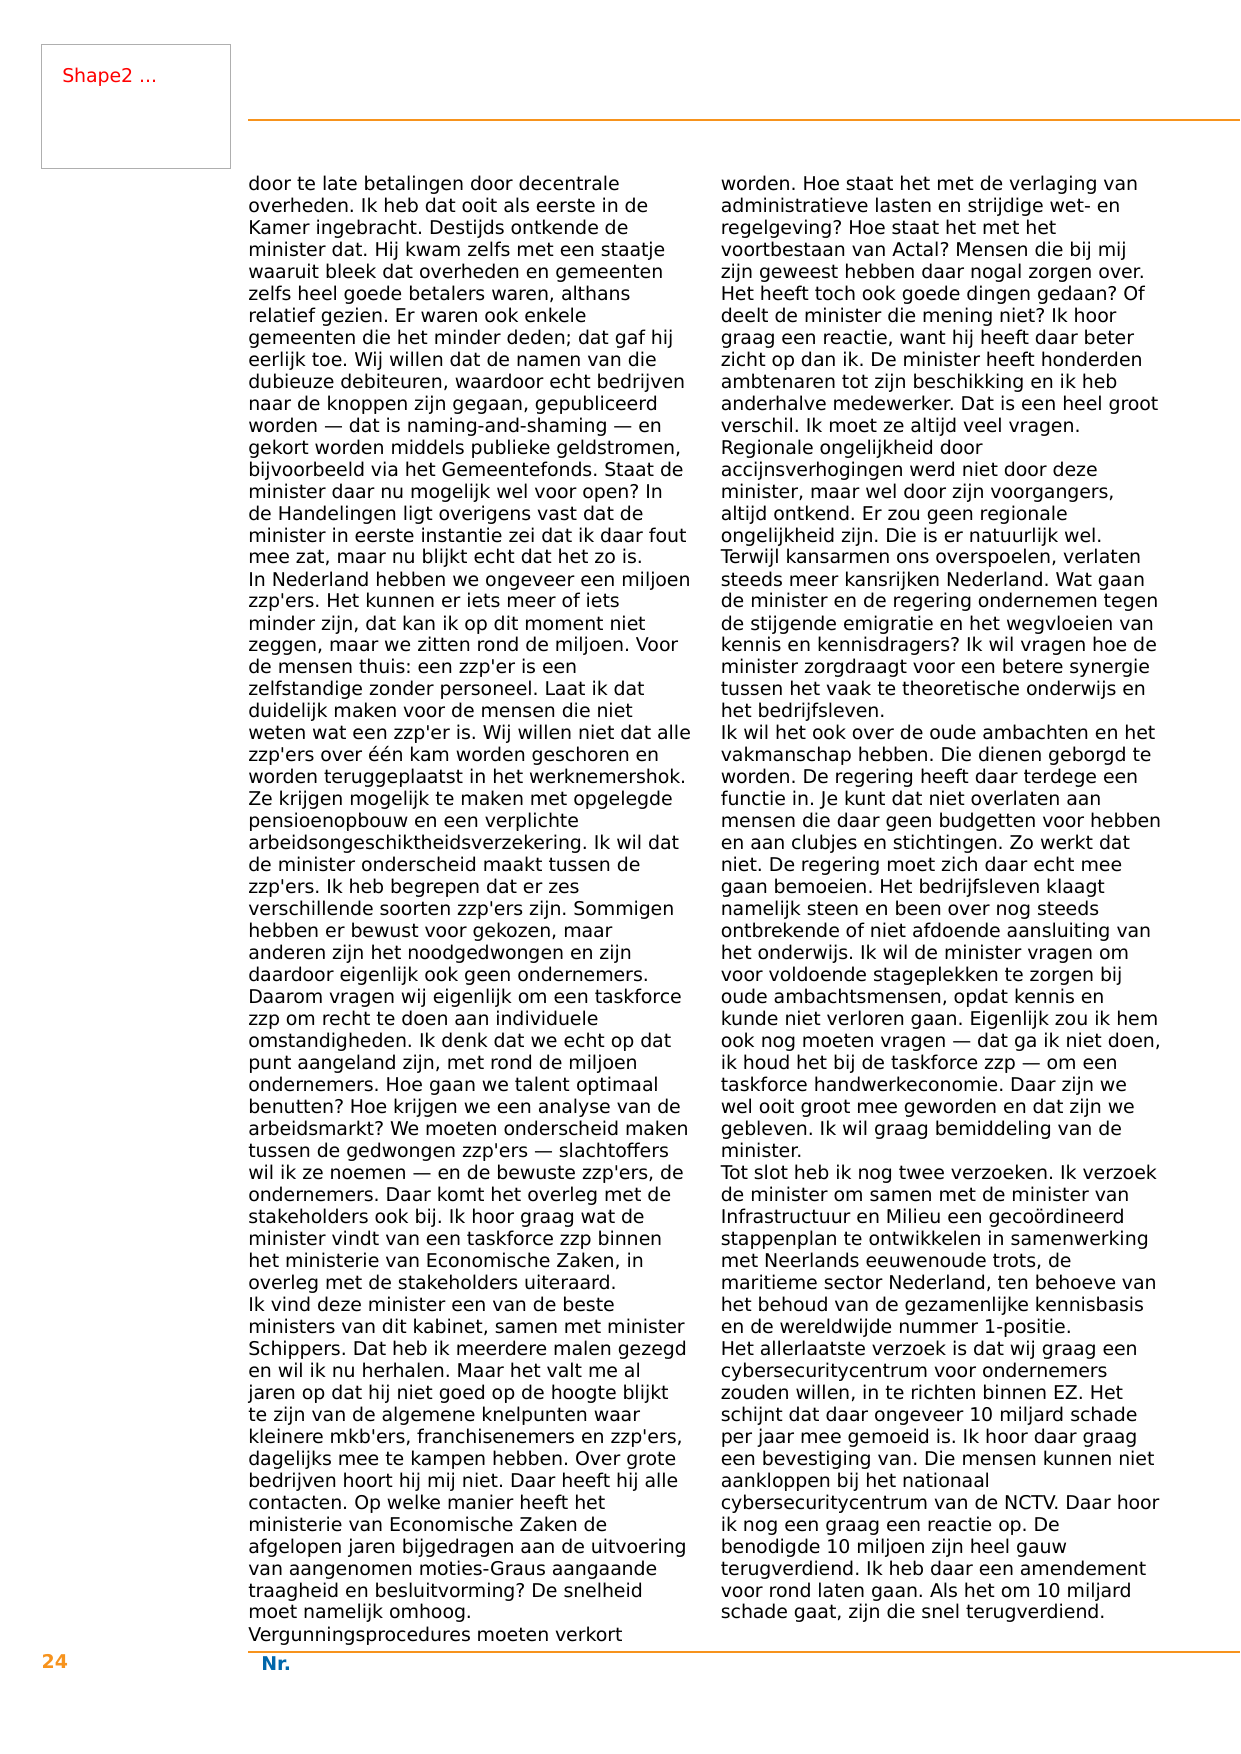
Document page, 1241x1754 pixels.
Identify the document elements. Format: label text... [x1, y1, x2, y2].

text Ik vind deze minister een van de beste ministers van dit kabinet, samen met minister Schippers. Dat heb ik meerdere malen gezegd en wil ik nu herhalen. Maar het valt me al jaren op dat hij niet goed op de hoogte blijkt te zijn van de algemene knelpunten waar kleinere mkb'ers, franchisenemers en zzp'ers, dagelijks mee te kampen hebben. Over grote bedrijven hoort hij mij niet. Daar heeft hij alle contacten. Op welke manier heeft het ministerie van Economische Zaken de afgelopen jaren bijgedragen aan de uitvoering van aangenomen moties-Graus aangaande traagheid en besluitvorming? De snelheid moet namelijk omhoog. Vergunningsprocedures moeten verkort [248, 1294, 691, 1645]
text Terwijl kansarmen ons overspoelen, verlaten steeds meer kansrijken Nederland. Wat gaan de minister en de regering ondernemen tegen de stijgende emigratie en het wegvloeien van kennis en kennisdragers? Ik wil vragen hoe de minister zorgdraagt voor een betere synergie tussen het vaak te theoretische onderwijs en het bedrijfsleven. [721, 546, 1163, 722]
text Ik wil het ook over de oude ambachten en het vakmanschap hebben. Die dienen geborgd te worden. De regering heeft daar terdege een functie in. Je kunt dat niet overlaten aan mensen die daar geen budgetten voor hebben en aan clubjes en stichtingen. Zo werkt dat niet. De regering moet zich daar echt mee gaan bemoeien. Het bedrijfsleven klaagt namelijk steen en been over nog steeds ontbrekende of niet afdoende aansluiting van het onderwijs. Ik wil de minister vragen om voor voldoende stageplekken te zorgen bij oude ambachtsmensen, opdat kennis en kunde niet verloren gaan. Eigenlijk zou ik hem ook nog moeten vragen — dat ga ik niet doen, ik houd het bij de taskforce zzp — om een taskforce handwerkeconomie. Daar zijn we wel ooit groot mee geworden en dat zijn we gebleven. Ik wil graag bemiddeling van de minister. [721, 722, 1163, 1162]
text door te late betalingen door decentrale overheden. Ik heb dat ooit als eerste in de Kamer ingebracht. Destijds ontkende de minister dat. Hij kwam zelfs met een staatje waaruit bleek dat overheden en gemeenten zelfs heel goede betalers waren, althans relatief gezien. Er waren ook enkele gemeenten die het minder deden; dat gaf hij eerlijk toe. Wij willen dat de namen van die dubieuze debiteuren, waardoor echt bedrijven naar de knoppen zijn gegaan, gepubliceerd worden — dat is naming-and-shaming — en gekort worden middels publieke geldstromen, bijvoorbeeld via het Gemeentefonds. Staat de minister daar nu mogelijk wel voor open? In de Handelingen ligt overigens vast dat de minister in eerste instantie zei dat ik daar fout mee zat, maar nu blijkt echt dat het zo is. [248, 173, 691, 568]
text In Nederland hebben we ongeveer een miljoen zzp'ers. Het kunnen er iets meer of iets minder zijn, dat kan ik op dit moment niet zeggen, maar we zitten rond de miljoen. Voor de mensen thuis: een zzp'er is een zelfstandige zonder personeel. Laat ik dat duidelijk maken voor de mensen die niet weten wat een zzp'er is. Wij willen niet dat alle zzp'ers over één kam worden geschoren en worden teruggeplaatst in het werknemershok. Ze krijgen mogelijk te maken met opgelegde pensioenopbouw en een verplichte arbeidsongeschiktheidsverzekering. Ik wil dat de minister onderscheid maakt tussen de zzp'ers. Ik heb begrepen dat er zes verschillende soorten zzp'ers zijn. Sommigen hebben er bewust voor gekozen, maar anderen zijn het noodgedwongen en zijn daardoor eigenlijk ook geen ondernemers. Daarom vragen wij eigenlijk om een taskforce zzp om recht te doen aan individuele omstandigheden. Ik denk dat we echt op dat punt aangeland zijn, met rond de miljoen ondernemers. Hoe gaan we talent optimaal benutten? Hoe krijgen we een analyse van de arbeidsmarkt? We moeten onderscheid maken tussen de gedwongen zzp'ers — slachtoffers wil ik ze noemen — en de bewuste zzp'ers, de ondernemers. Daar komt het overleg met de stakeholders ook bij. Ik hoor graag wat de minister vindt van een taskforce zzp binnen het ministerie van Economische Zaken, in overleg met de stakeholders uiteraard. [248, 568, 691, 1294]
text Tot slot heb ik nog twee verzoeken. Ik verzoek de minister om samen met de minister van Infrastructuur en Milieu een gecoördineerd stappenplan te ontwikkelen in samenwerking met Neerlands eeuwenoude trots, de maritieme sector Nederland, ten behoeve van het behoud van de gezamenlijke kennisbasis en de wereldwijde nummer 1-positie. [721, 1162, 1163, 1338]
text worden. Hoe staat het met de verlaging van administratieve lasten en strijdige wet- en regelgeving? Hoe staat het met het voortbestaan van Actal? Mensen die bij mij zijn geweest hebben daar nogal zorgen over. Het heeft toch ook goede dingen gedaan? Of deelt de minister die mening niet? Ik hoor graag een reactie, want hij heeft daar beter zicht op dan ik. De minister heeft honderden ambtenaren tot zijn beschikking en ik heb anderhalve medewerker. Dat is een heel groot verschil. Ik moet ze altijd veel vragen. Regionale ongelijkheid door accijnsverhogingen werd niet door deze minister, maar wel door zijn voorgangers, altijd ontkend. Er zou geen regionale ongelijkheid zijn. Die is er natuurlijk wel. [721, 173, 1163, 546]
text Het allerlaatste verzoek is dat wij graag een cybersecuritycentrum voor ondernemers zouden willen, in te richten binnen EZ. Het schijnt dat daar ongeveer 10 miljard schade per jaar mee gemoeid is. Ik hoor daar graag een bevestiging van. Die mensen kunnen niet aankloppen bij het nationaal cybersecuritycentrum van de NCTV. Daar hoor ik nog een graag een reactie op. De benodigde 10 miljoen zijn heel gauw terugverdiend. Ik heb daar een amendement voor rond laten gaan. Als het om 10 miljard schade gaat, zijn die snel terugverdiend. [721, 1338, 1163, 1623]
